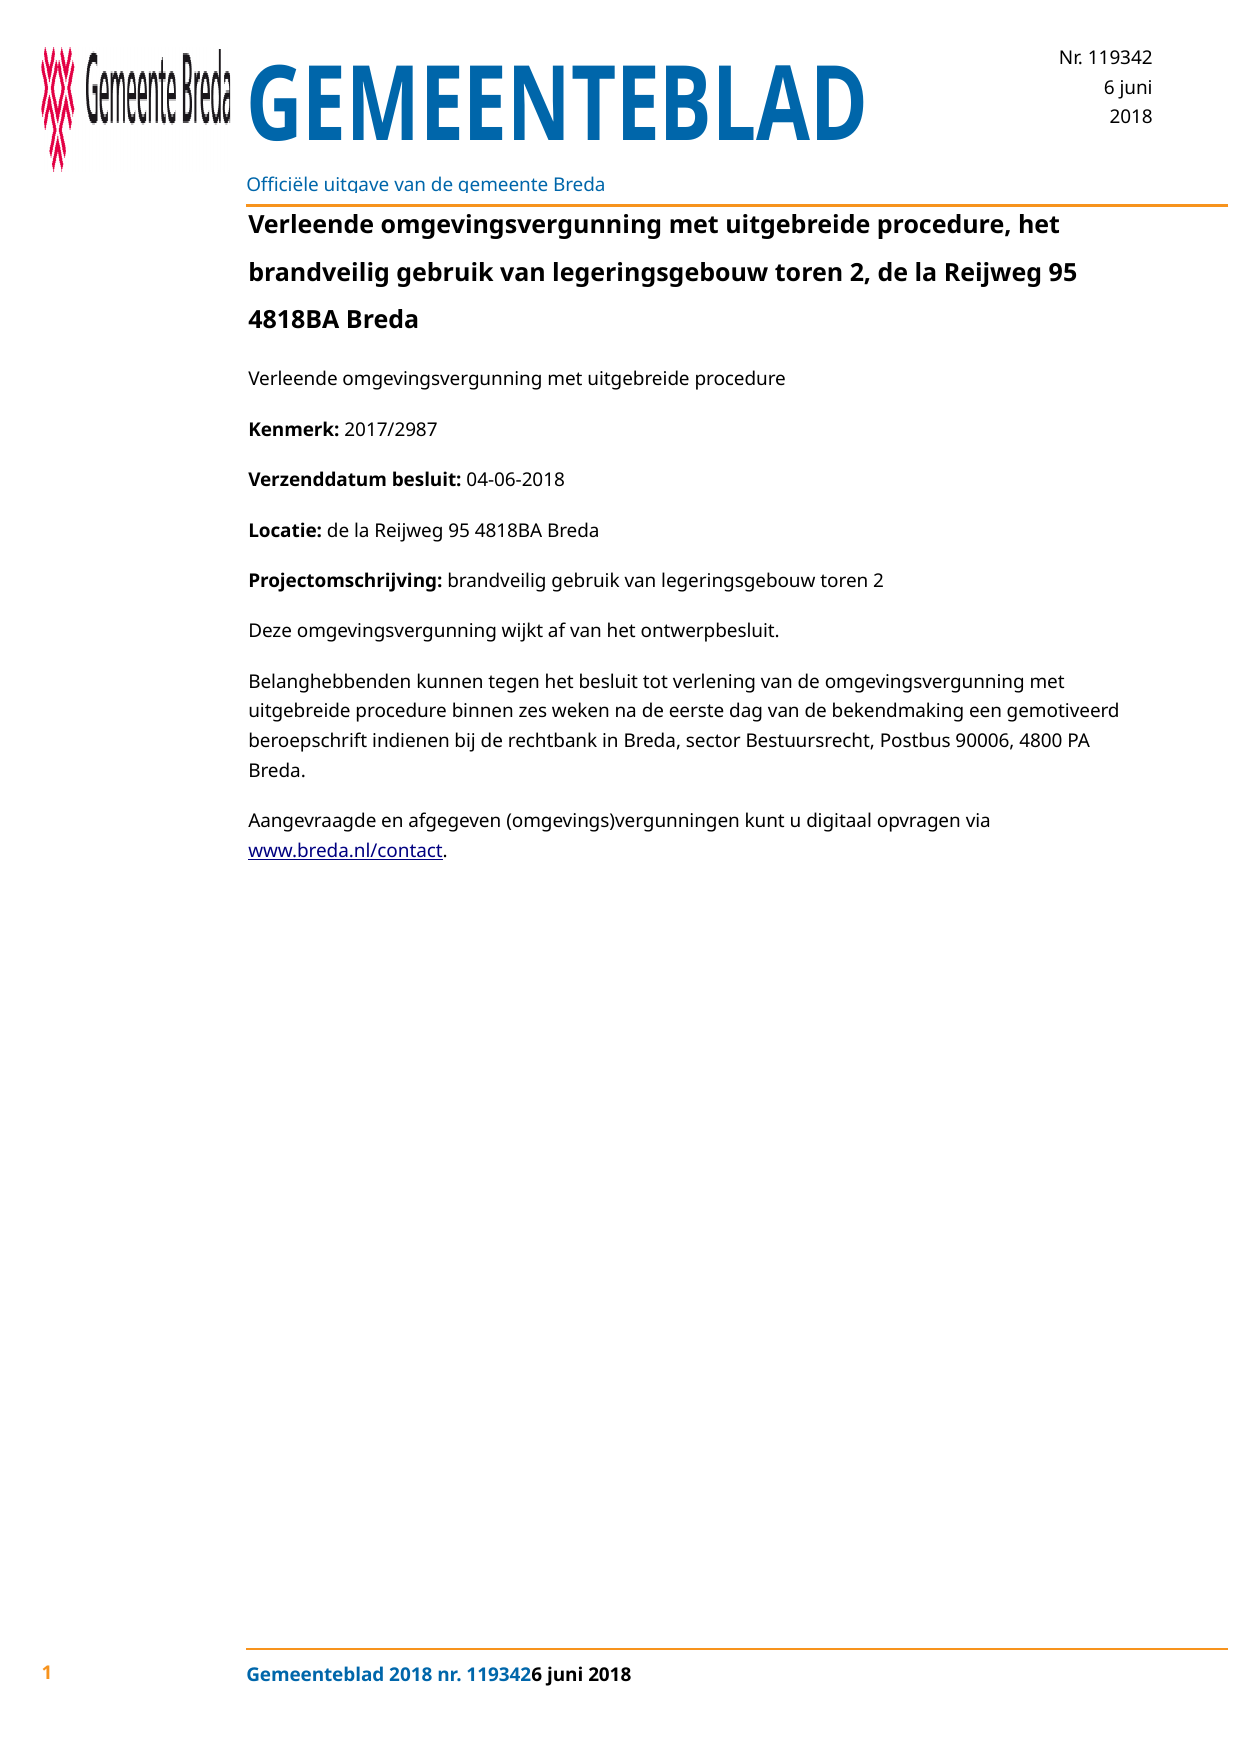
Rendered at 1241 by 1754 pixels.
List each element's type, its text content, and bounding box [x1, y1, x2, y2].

text Kenmerk: 2017/2987 [248, 416, 1152, 442]
text Verzenddatum besluit: 04-06-2018 [248, 466, 1152, 492]
text Deze omgevingsvergunning wijkt af van het ontwerpbesluit. [248, 618, 1152, 643]
text Verleende omgevingsvergunning met uitgebreide procedure, het brandveilig gebruik van legeringsgebouw toren 2, de la Reijweg 95 4818BA Breda [248, 207, 1152, 336]
text Locatie: de la Reijweg 95 4818BA Breda [248, 517, 1152, 542]
text Projectomschrijving: brandveilig gebruik van legeringsgebouw toren 2 [248, 567, 1152, 593]
text Verleende omgevingsvergunning met uitgebreide procedure [248, 366, 1152, 391]
text Aangevraagde en afgegeven (omgevings)vergunningen kunt u digitaal opvragen via www.breda.nl/contact. [248, 807, 1152, 862]
picture [41, 47, 231, 172]
text Belanghebbenden kunnen tegen het besluit tot verlening van de omgevingsvergunning met uitgebreide procedure binnen zes weken na de eerste dag van de bekendmaking een gemotiveerd beroepschrift indienen bij de rechtbank in Breda, sector Bestuursrecht, Postbus 90006, 4800 PA Breda. [248, 668, 1152, 782]
